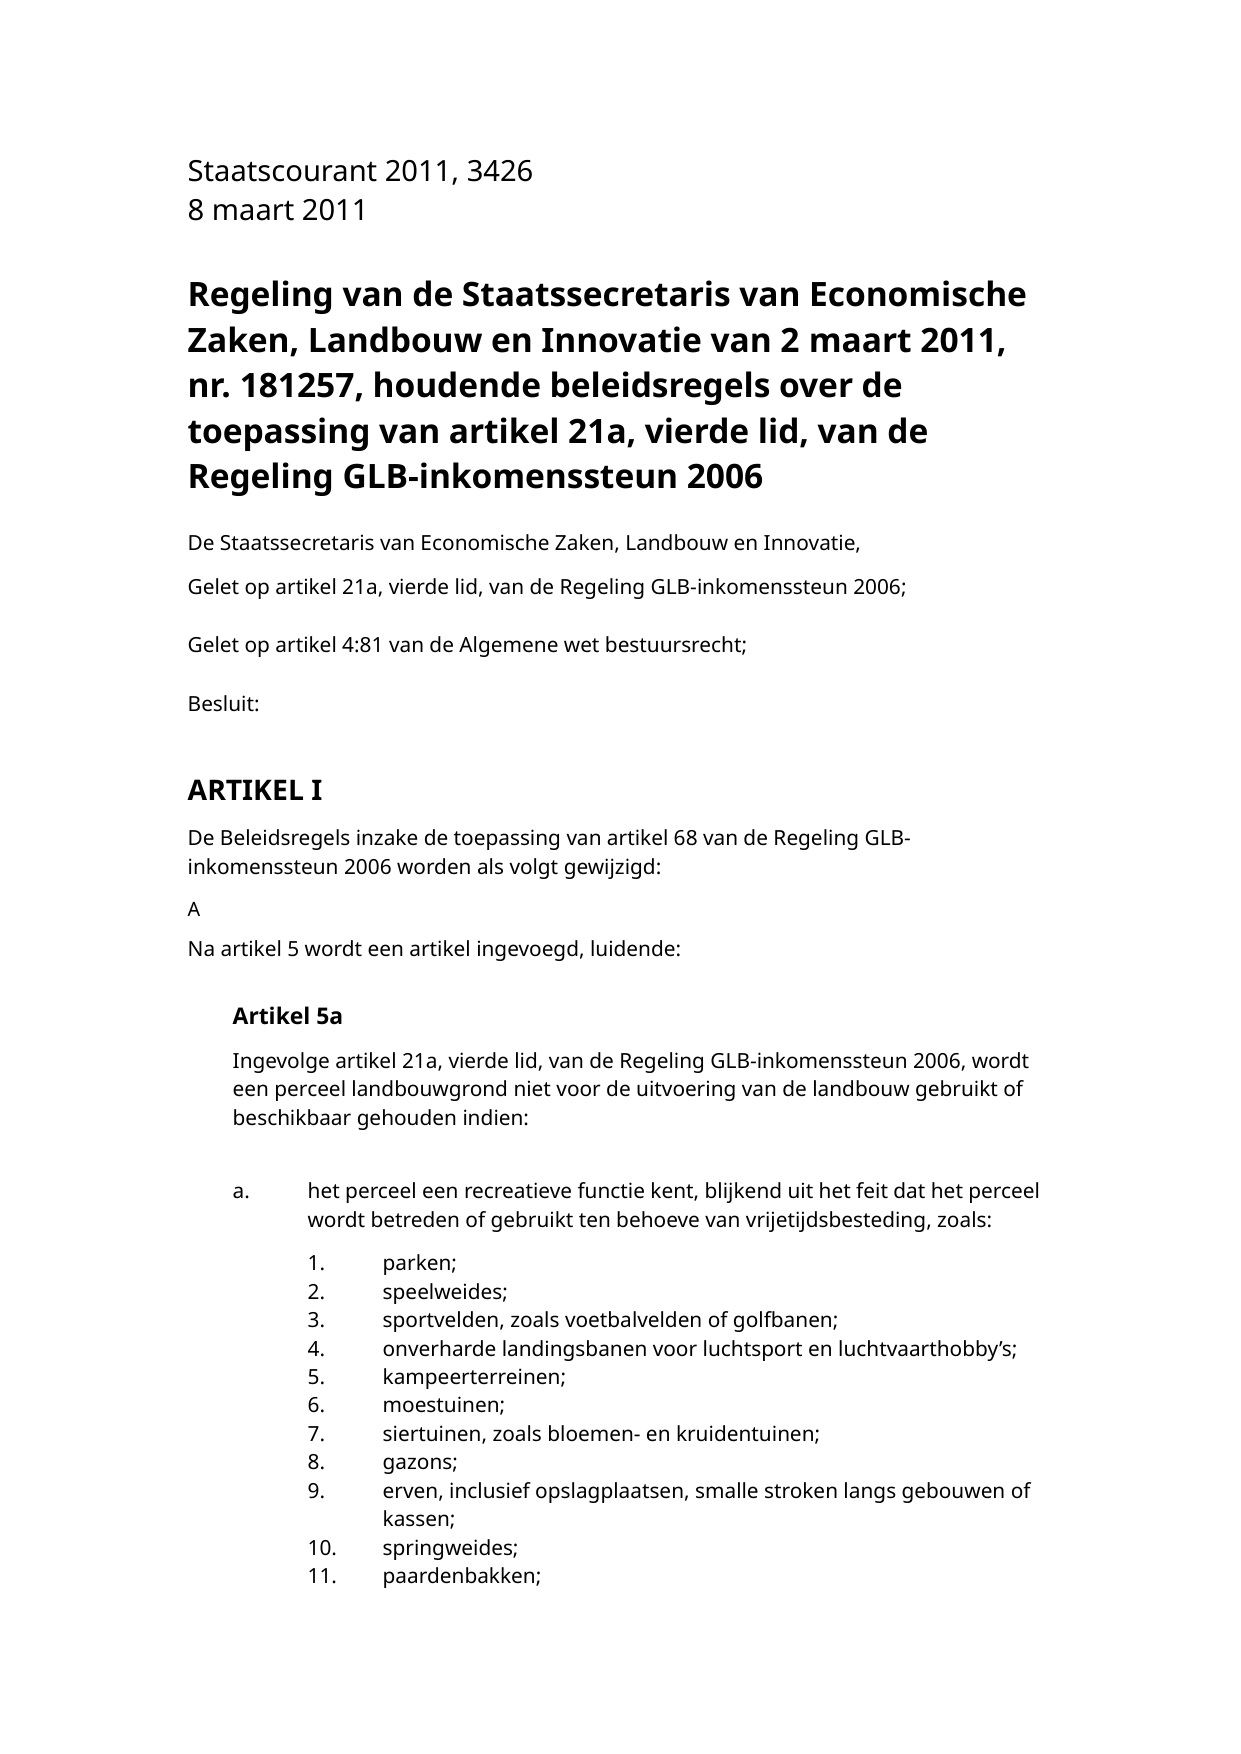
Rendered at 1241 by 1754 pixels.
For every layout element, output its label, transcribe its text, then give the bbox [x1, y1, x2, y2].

list erven, inclusief opslagplaatsen, smalle stroken langs gebouwen of kassen; [307, 1476, 1053, 1533]
subtitle ARTIKEL I [187, 770, 1053, 808]
text A [187, 895, 1053, 922]
text Gelet op artikel 4:81 van de Algemene wet bestuursrecht; [187, 630, 1053, 659]
list onverharde landingsbanen voor luchtsport en luchtvaarthobby’s; [307, 1334, 1053, 1362]
list het perceel een recreatieve functie kent, blijkend uit het feit dat het perceel wordt betreden of gebruikt ten behoeve van vrijetijdsbesteding, zoals: [232, 1176, 1053, 1233]
list speelweides; [307, 1277, 1053, 1305]
text De Staatssecretaris van Economische Zaken, Landbouw en Innovatie, [187, 528, 1053, 557]
text Besluit: [187, 689, 1053, 717]
text Ingevolge artikel 21a, vierde lid, van de Regeling GLB-inkomenssteun 2006, wordt een perceel landbouwgrond niet voor de uitvoering van de landbouw gebruikt of beschikbaar gehouden indien: [232, 1046, 1053, 1131]
list siertuinen, zoals bloemen- en kruidentuinen; [307, 1419, 1053, 1447]
list paardenbakken; [307, 1561, 1053, 1589]
list springweides; [307, 1533, 1053, 1561]
text Gelet op artikel 21a, vierde lid, van de Regeling GLB-inkomenssteun 2006; [187, 572, 1053, 600]
text De Beleidsregels inzake de toepassing van artikel 68 van de Regeling GLB-inkomenssteun 2006 worden als volgt gewijzigd: [187, 823, 1053, 880]
list parken; [307, 1248, 1053, 1277]
subtitle Artikel 5a [232, 1000, 1053, 1031]
text Staatscourant 2011, 3426 [187, 150, 1053, 190]
list gazons; [307, 1447, 1053, 1476]
text Na artikel 5 wordt een artikel ingevoegd, luidende: [187, 934, 1053, 962]
list kampeerterreinen; [307, 1362, 1053, 1391]
subtitle Regeling van de Staatssecretaris van Economische Zaken, Landbouw en Innovatie van 2 maart 2011, nr. 181257, houdende beleidsregels over de toepassing van artikel 21a, vierde lid, van de Regeling GLB-inkomenssteun 2006 [187, 271, 1053, 498]
list sportvelden, zoals voetbalvelden of golfbanen; [307, 1305, 1053, 1334]
list moestuinen; [307, 1391, 1053, 1419]
text 8 maart 2011 [187, 190, 1053, 229]
